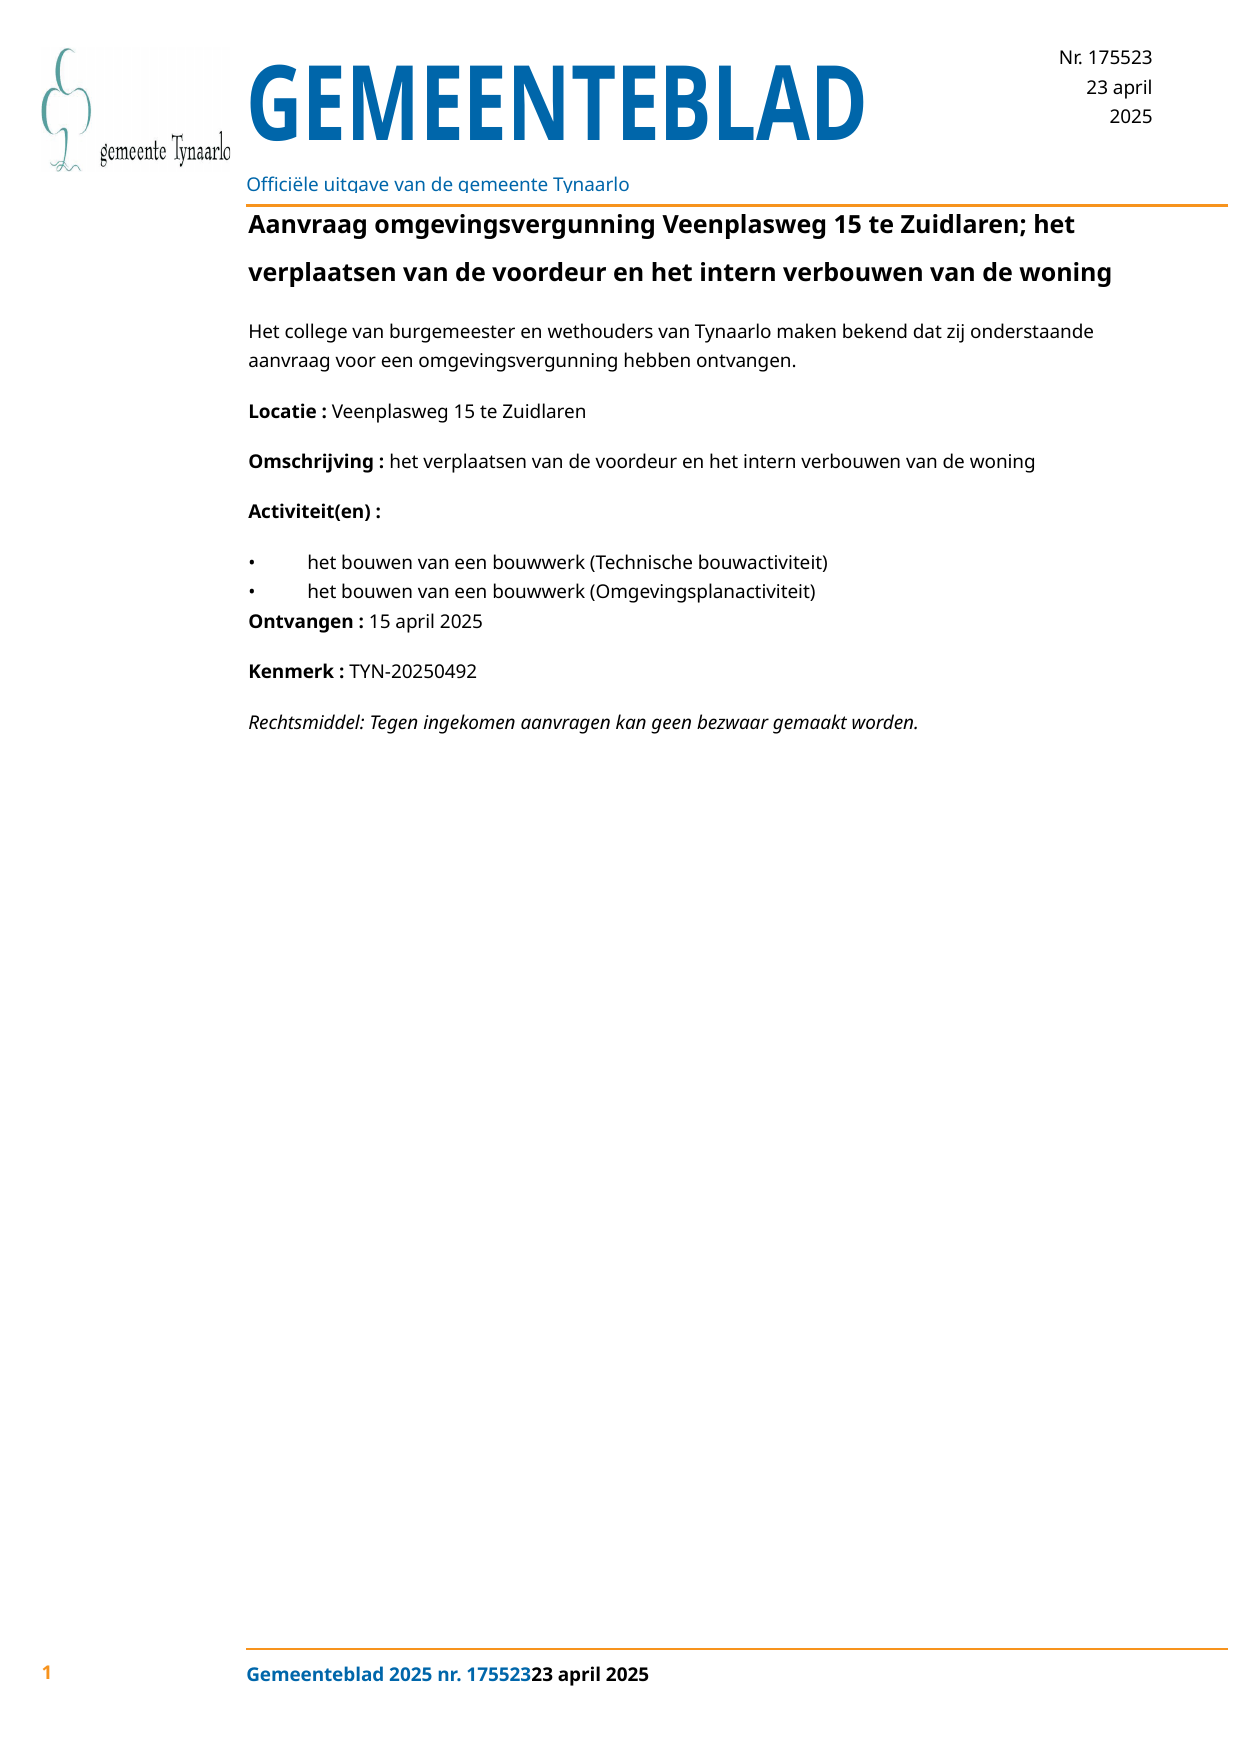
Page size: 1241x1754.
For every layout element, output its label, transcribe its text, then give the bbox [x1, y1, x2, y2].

text Activiteit(en) : [248, 499, 1152, 524]
text Kenmerk : TYN-20250492 [248, 659, 1152, 684]
text Omschrijving : het verplaatsen van de voordeur en het intern verbouwen van de woning [248, 448, 1152, 474]
picture [41, 47, 231, 172]
list het bouwen van een bouwwerk (Omgevingsplanactiviteit) [248, 579, 1152, 604]
text Het college van burgemeester en wethouders van Tynaarlo maken bekend dat zij onderstaande aanvraag voor een omgevingsvergunning hebben ontvangen. [248, 318, 1152, 373]
text Aanvraag omgevingsvergunning Veenplasweg 15 te Zuidlaren; het verplaatsen van de voordeur en het intern verbouwen van de woning [248, 207, 1152, 288]
text Ontvangen : 15 april 2025 [248, 608, 1152, 634]
text Rechtsmiddel: Tegen ingekomen aanvragen kan geen bezwaar gemaakt worden. [248, 709, 1152, 735]
text Locatie : Veenplasweg 15 te Zuidlaren [248, 398, 1152, 424]
list het bouwen van een bouwwerk (Technische bouwactiviteit) [248, 549, 1152, 575]
